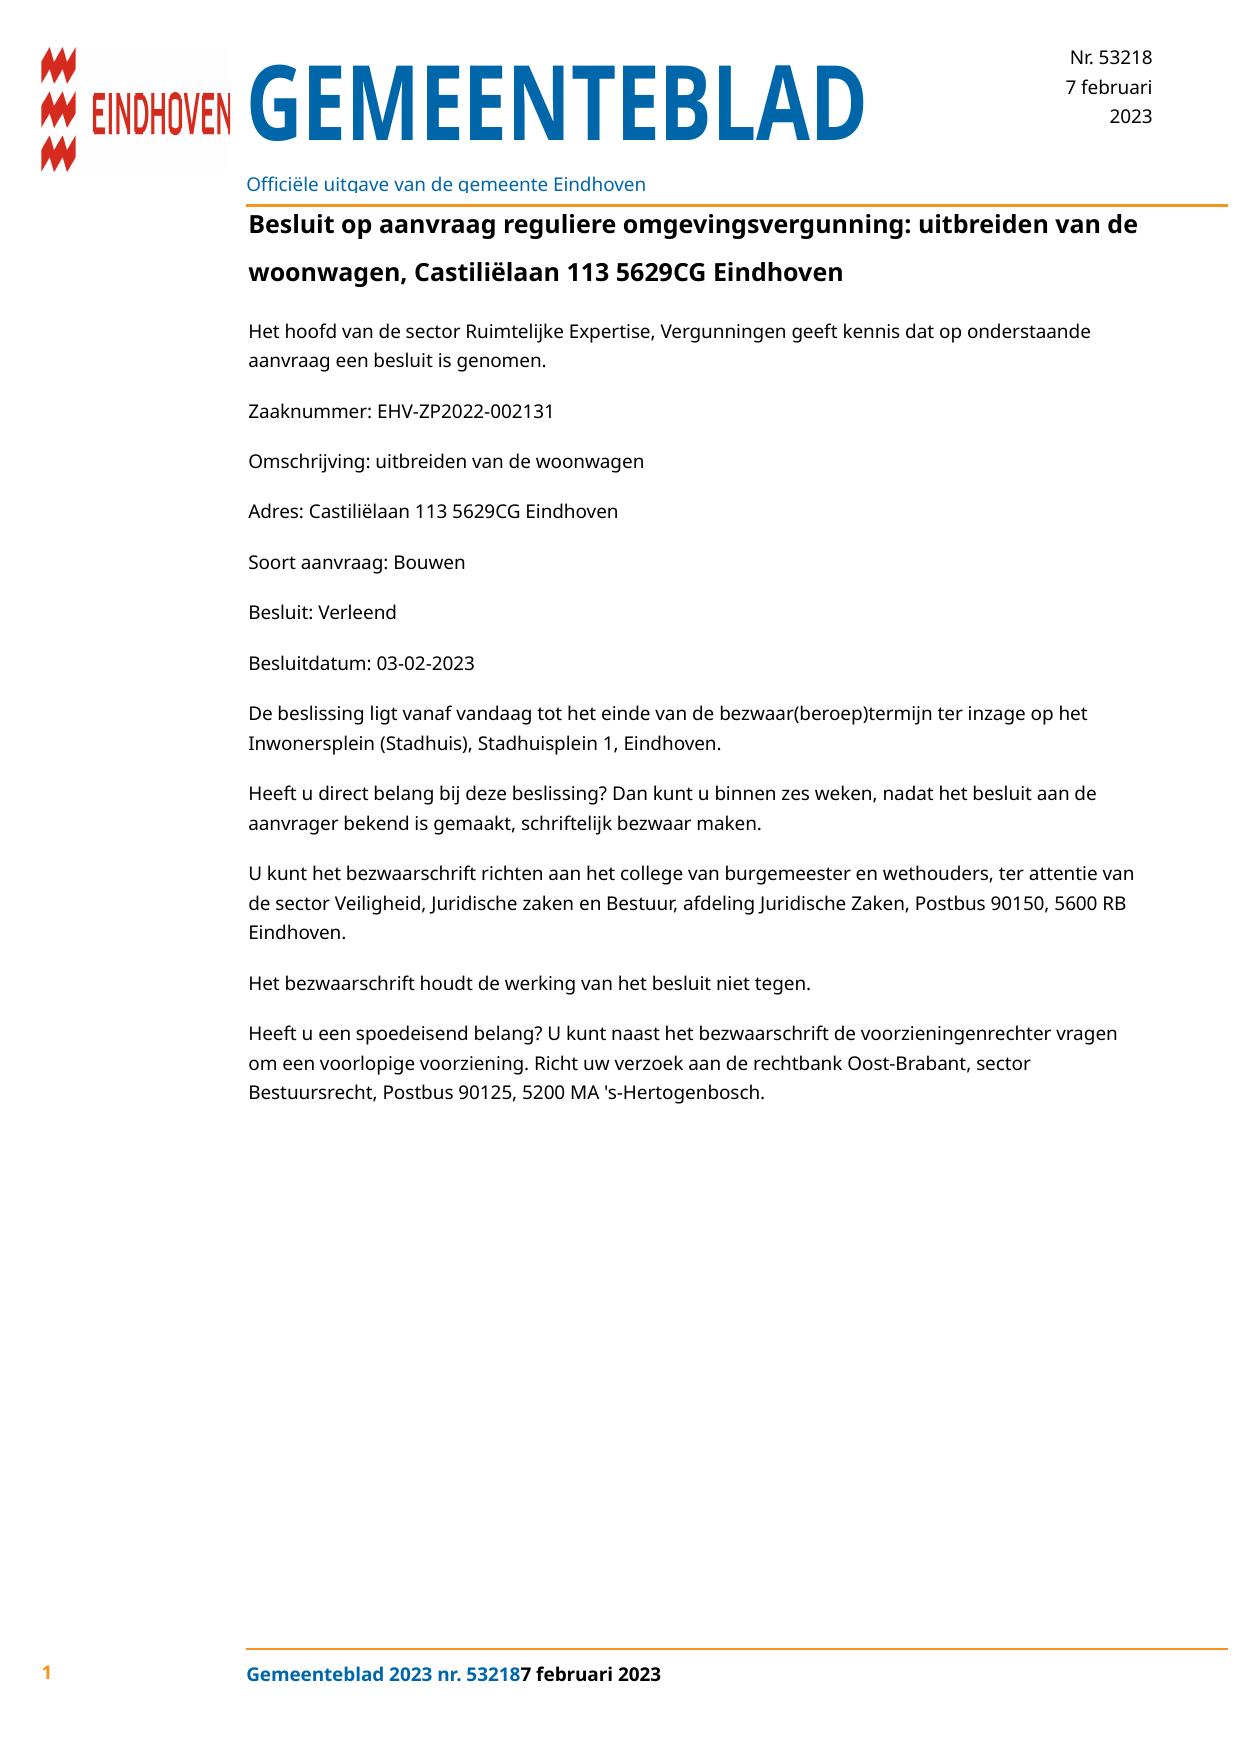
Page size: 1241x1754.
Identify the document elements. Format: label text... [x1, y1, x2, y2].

text U kunt het bezwaarschrift richten aan het college van burgemeester en wethouders, ter attentie van de sector Veiligheid, Juridische zaken en Bestuur, afdeling Juridische Zaken, Postbus 90150, 5600 RB Eindhoven. [248, 860, 1152, 945]
text Zaaknummer: EHV-ZP2022-002131 [248, 398, 1152, 424]
text Het hoofd van de sector Ruimtelijke Expertise, Vergunningen geeft kennis dat op onderstaande aanvraag een besluit is genomen. [248, 318, 1152, 373]
text Heeft u een spoedeisend belang? U kunt naast het bezwaarschrift de voorzieningenrechter vragen om een voorlopige voorziening. Richt uw verzoek aan de rechtbank Oost-Brabant, sector Bestuursrecht, Postbus 90125, 5200 MA 's-Hertogenbosch. [248, 1020, 1152, 1105]
text Heeft u direct belang bij deze beslissing? Dan kunt u binnen zes weken, nadat het besluit aan de aanvrager bekend is gemaakt, schriftelijk bezwaar maken. [248, 780, 1152, 836]
text Adres: Castiliëlaan 113 5629CG Eindhoven [248, 499, 1152, 524]
text Besluit op aanvraag reguliere omgevingsvergunning: uitbreiden van de woonwagen, Castiliëlaan 113 5629CG Eindhoven [248, 207, 1152, 288]
text De beslissing ligt vanaf vandaag tot het einde van de bezwaar(beroep)termijn ter inzage op het Inwonersplein (Stadhuis), Stadhuisplein 1, Eindhoven. [248, 700, 1152, 756]
picture [41, 47, 231, 172]
text Besluit: Verleend [248, 599, 1152, 625]
text Omschrijving: uitbreiden van de woonwagen [248, 448, 1152, 474]
text Besluitdatum: 03-02-2023 [248, 650, 1152, 676]
text Het bezwaarschrift houdt de werking van het besluit niet tegen. [248, 970, 1152, 996]
text Soort aanvraag: Bouwen [248, 549, 1152, 575]
